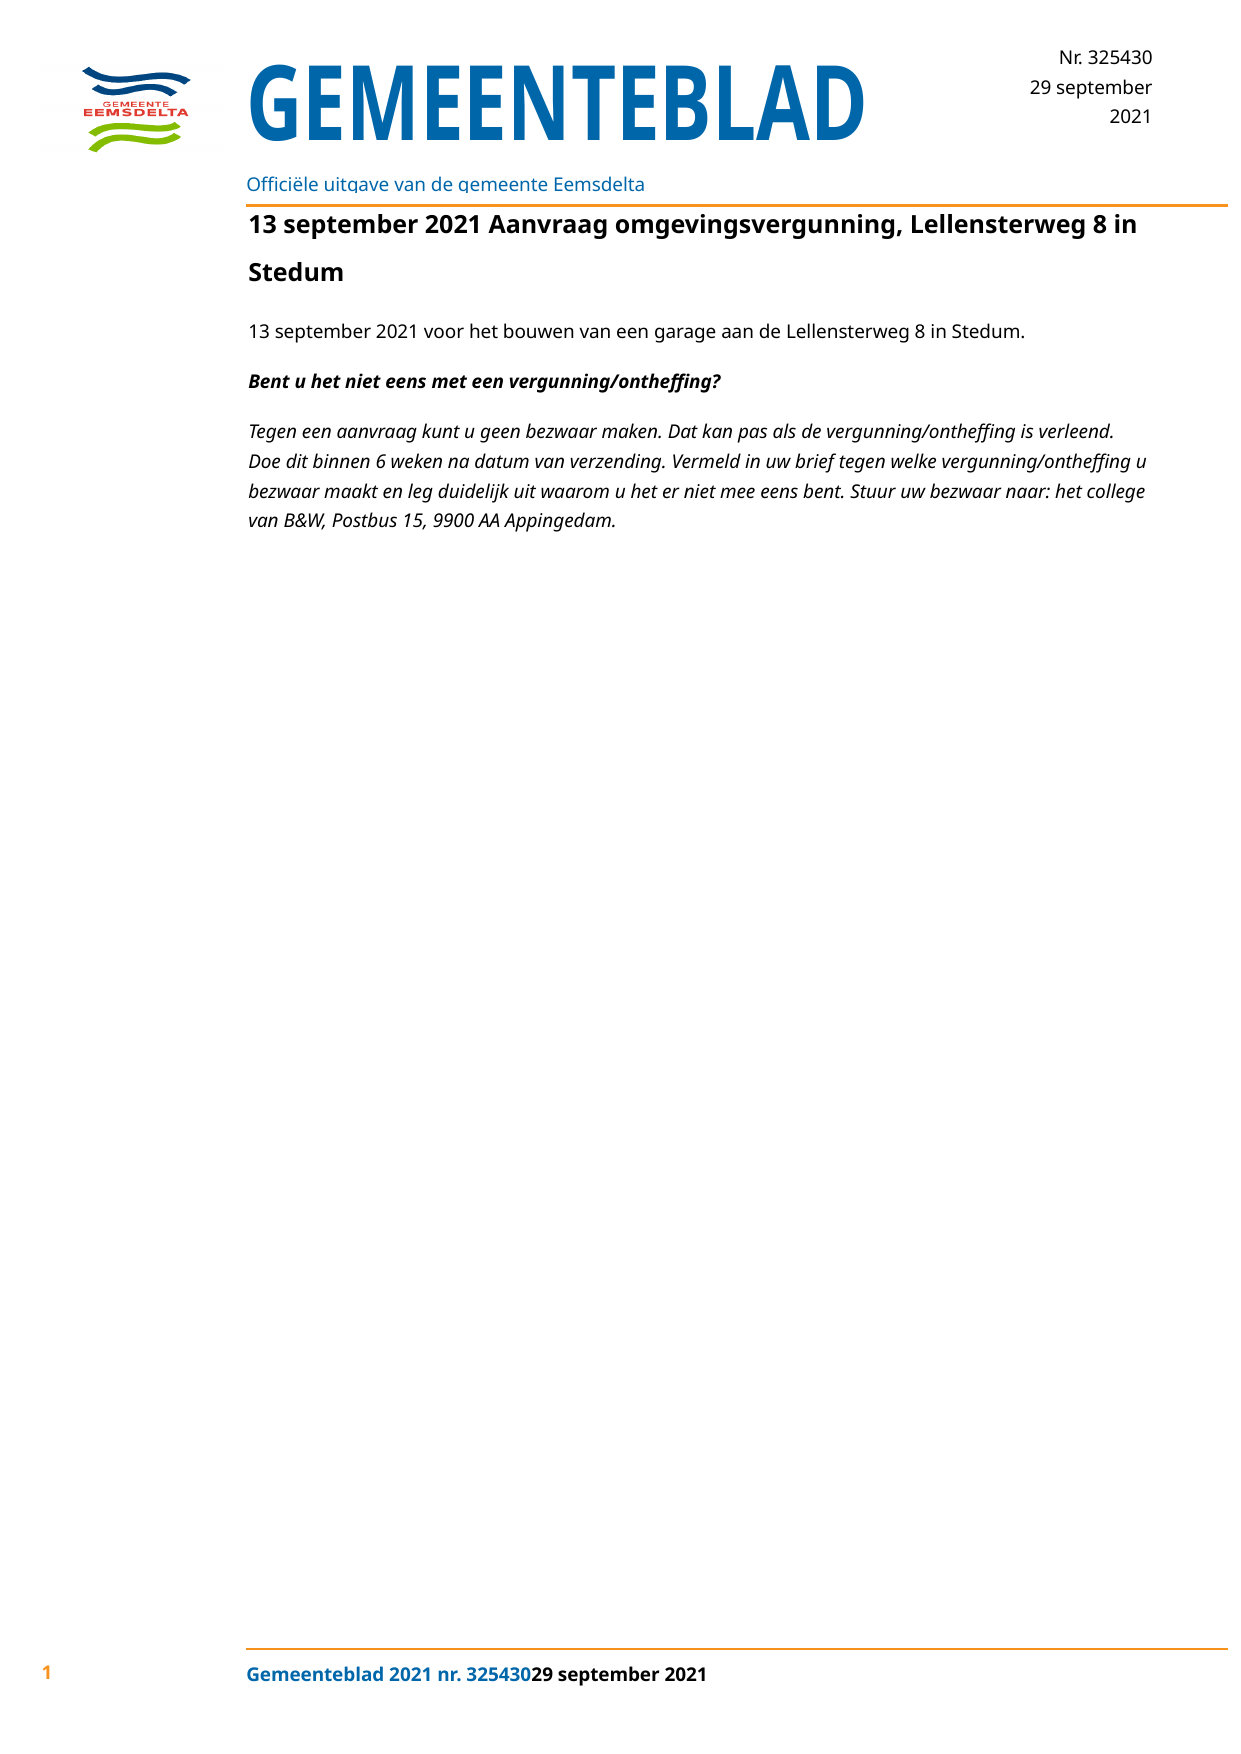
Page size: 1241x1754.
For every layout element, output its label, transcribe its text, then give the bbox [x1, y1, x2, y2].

text Bent u het niet eens met een vergunning/ontheffing? [248, 368, 1152, 394]
text 13 september 2021 voor het bouwen van een garage aan de Lellensterweg 8 in Stedum. [248, 318, 1152, 344]
picture [41, 47, 231, 172]
text Tegen een aanvraag kunt u geen bezwaar maken. Dat kan pas als de vergunning/ontheffing is verleend. Doe dit binnen 6 weken na datum van verzending. Vermeld in uw brief tegen welke vergunning/ontheffing u bezwaar maakt en leg duidelijk uit waarom u het er niet mee eens bent. Stuur uw bezwaar naar: het college van B&W, Postbus 15, 9900 AA Appingedam. [248, 419, 1152, 533]
text 13 september 2021 Aanvraag omgevingsvergunning, Lellensterweg 8 in Stedum [248, 207, 1152, 288]
